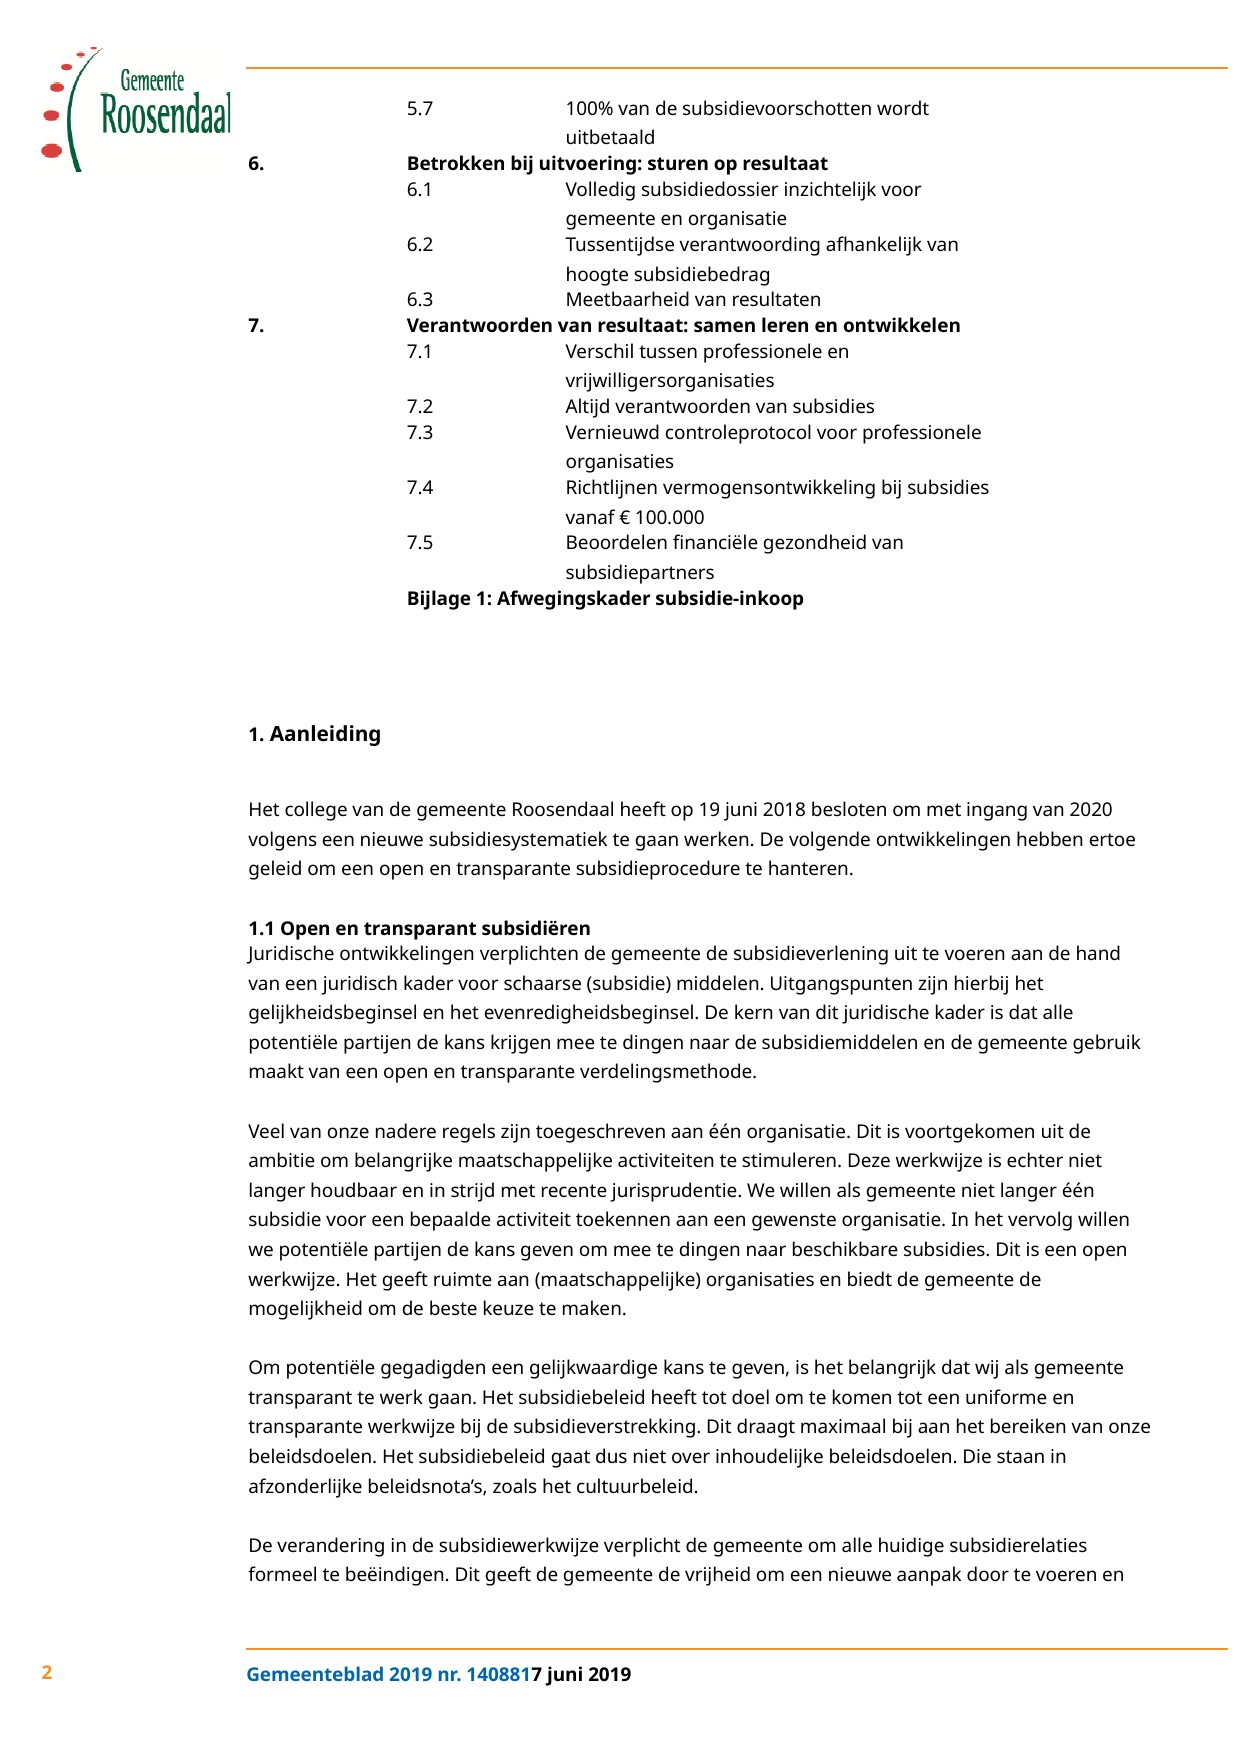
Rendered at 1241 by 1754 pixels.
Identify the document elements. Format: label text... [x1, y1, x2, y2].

table_cell 100% van de subsidievoorschotten wordt uitbetaald [565, 95, 993, 150]
table_cell Beoordelen financiële gezondheid van subsidiepartners [565, 530, 993, 585]
table_cell 6. [248, 150, 407, 176]
table_cell Altijd verantwoorden van subsidies [565, 393, 993, 419]
table_cell [248, 338, 407, 393]
table_cell [993, 286, 1152, 312]
table_cell [993, 530, 1152, 585]
table_cell 6.1 [407, 176, 565, 231]
table_cell Meetbaarheid van resultaten [565, 286, 993, 312]
table_cell Richtlijnen vermogensontwikkeling bij subsidies vanaf € 100.000 [565, 474, 993, 529]
table_cell Verschil tussen professionele en vrijwilligersorganisaties [565, 338, 993, 393]
table_cell 7. [248, 312, 407, 338]
table_cell [248, 231, 407, 286]
table_cell [248, 286, 407, 312]
table_cell 7.5 [407, 530, 565, 585]
table_cell [248, 393, 407, 419]
text De verandering in de subsidiewerkwijze verplicht de gemeente om alle huidige subsidierelaties formeel te beëindigen. Dit geeft de gemeente de vrijheid om een nieuwe aanpak door te voeren en [248, 1532, 1152, 1587]
table_cell [993, 338, 1152, 393]
table_cell 7.4 [407, 474, 565, 529]
table_cell [993, 585, 1152, 611]
table_cell [993, 312, 1152, 338]
table_cell [248, 530, 407, 585]
picture [41, 47, 231, 172]
table_cell 6.3 [407, 286, 565, 312]
table_cell Vernieuwd controleprotocol voor professionele organisaties [565, 419, 993, 474]
table_cell [993, 95, 1152, 150]
text Om potentiële gegadigden een gelijkwaardige kans te geven, is het belangrijk dat wij als gemeente transparant te werk gaan. Het subsidiebeleid heeft tot doel om te komen tot een uniforme en transparante werkwijze bij de subsidieverstrekking. Dit draagt maximaal bij aan het bereiken van onze beleidsdoelen. Het subsidiebeleid gaat dus niet over inhoudelijke beleidsdoelen. Die staan in afzonderlijke beleidsnota’s, zoals het cultuurbeleid. [248, 1354, 1152, 1499]
table_cell 7.2 [407, 393, 565, 419]
table_cell Betrokken bij uitvoering: sturen op resultaat [407, 150, 993, 176]
text 1. Aanleiding [248, 719, 1152, 747]
table_cell Tussentijdse verantwoording afhankelijk van hoogte subsidiebedrag [565, 231, 993, 286]
table_cell [993, 231, 1152, 286]
table_cell Verantwoorden van resultaat: samen leren en ontwikkelen [407, 312, 993, 338]
table_cell 6.2 [407, 231, 565, 286]
table_cell 7.1 [407, 338, 565, 393]
table_cell [993, 393, 1152, 419]
table_cell [248, 95, 407, 150]
table_cell 5.7 [407, 95, 565, 150]
table_cell [248, 176, 407, 231]
table_cell [248, 419, 407, 474]
table_cell [993, 419, 1152, 474]
table_cell Volledig subsidiedossier inzichtelijk voor gemeente en organisatie [565, 176, 993, 231]
table_cell [248, 585, 407, 611]
table_cell [993, 176, 1152, 231]
table_cell Bijlage 1: Afwegingskader subsidie-inkoop [407, 585, 993, 611]
table_cell [993, 474, 1152, 529]
table_cell [248, 474, 407, 529]
text 1.1 Open en transparant subsidiëren [248, 915, 1152, 940]
text Veel van onze nadere regels zijn toegeschreven aan één organisatie. Dit is voortgekomen uit de ambitie om belangrijke maatschappelijke activiteiten te stimuleren. Deze werkwijze is echter niet langer houdbaar en in strijd met recente jurisprudentie. We willen als gemeente niet langer één subsidie voor een bepaalde activiteit toekennen aan een gewenste organisatie. In het vervolg willen we potentiële partijen de kans geven om mee te dingen naar beschikbare subsidies. Dit is een open werkwijze. Het geeft ruimte aan (maatschappelijke) organisaties en biedt de gemeente de mogelijkheid om de beste keuze te maken. [248, 1118, 1152, 1321]
table_cell 7.3 [407, 419, 565, 474]
text Juridische ontwikkelingen verplichten de gemeente de subsidieverlening uit te voeren aan de hand van een juridisch kader voor schaarse (subsidie) middelen. Uitgangspunten zijn hierbij het gelijkheidsbeginsel en het evenredigheidsbeginsel. De kern van dit juridische kader is dat alle potentiële partijen de kans krijgen mee te dingen naar de subsidiemiddelen en de gemeente gebruik maakt van een open en transparante verdelingsmethode. [248, 940, 1152, 1084]
table_cell [993, 150, 1152, 176]
text Het college van de gemeente Roosendaal heeft op 19 juni 2018 besloten om met ingang van 2020 volgens een nieuwe subsidiesystematiek te gaan werken. De volgende ontwikkelingen hebben ertoe geleid om een open en transparante subsidieprocedure te hanteren. [248, 796, 1152, 881]
